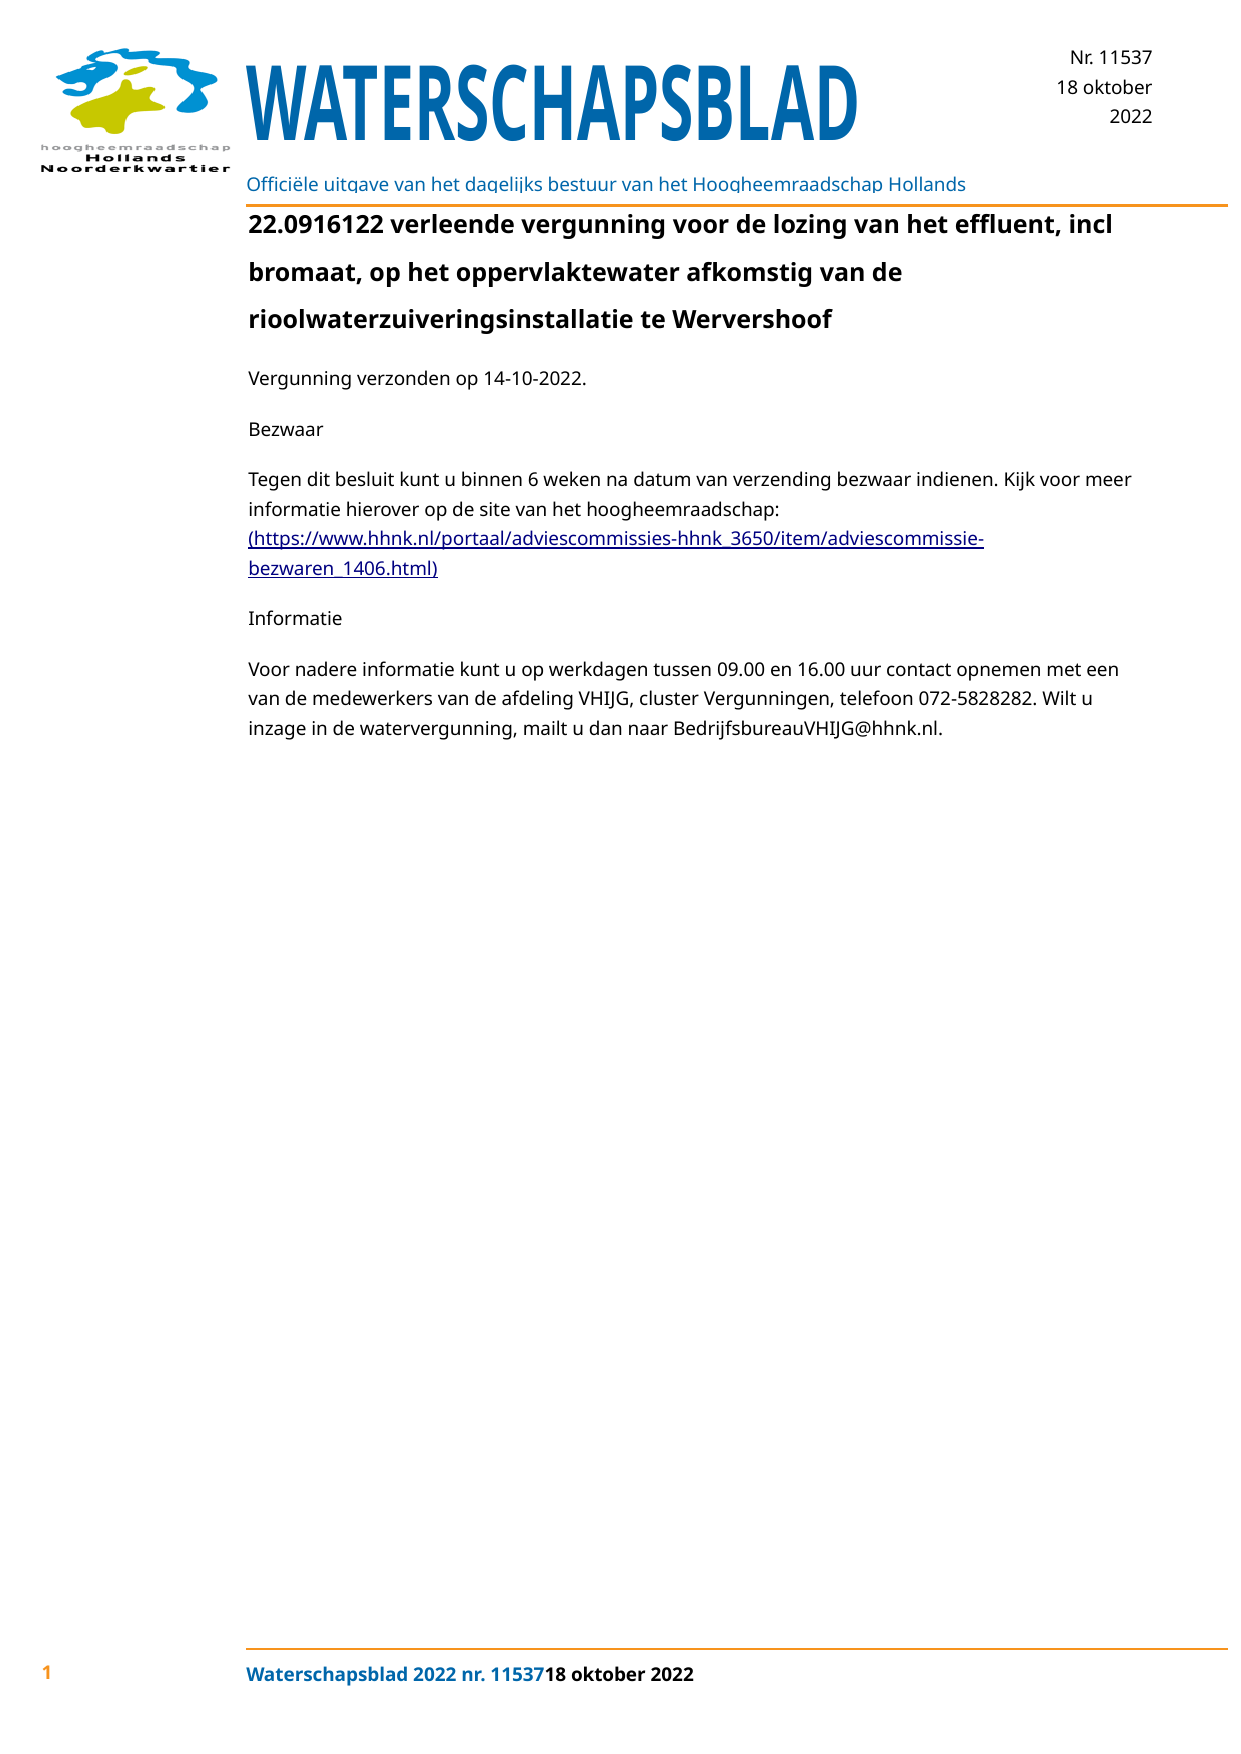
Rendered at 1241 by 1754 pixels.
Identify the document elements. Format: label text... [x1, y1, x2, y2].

text Bezwaar [248, 416, 1152, 442]
picture [41, 47, 231, 172]
text Tegen dit besluit kunt u binnen 6 weken na datum van verzending bezwaar indienen. Kijk voor meer informatie hierover op de site van het hoogheemraadschap: (https://www.hhnk.nl/portaal/adviescommissies-hhnk_3650/item/adviescommissie-bezwaren_1406.html) [248, 466, 1152, 581]
text 22.0916122 verleende vergunning voor de lozing van het effluent, incl bromaat, op het oppervlaktewater afkomstig van de rioolwaterzuiveringsinstallatie te Wervershoof [248, 207, 1152, 336]
text Informatie [248, 606, 1152, 631]
text Voor nadere informatie kunt u op werkdagen tussen 09.00 en 16.00 uur contact opnemen met een van de medewerkers van de afdeling VHIJG, cluster Vergunningen, telefoon 072-5828282. Wilt u inzage in de watervergunning, mailt u dan naar BedrijfsbureauVHIJG@hhnk.nl. [248, 656, 1152, 741]
text Vergunning verzonden op 14-10-2022. [248, 366, 1152, 391]
